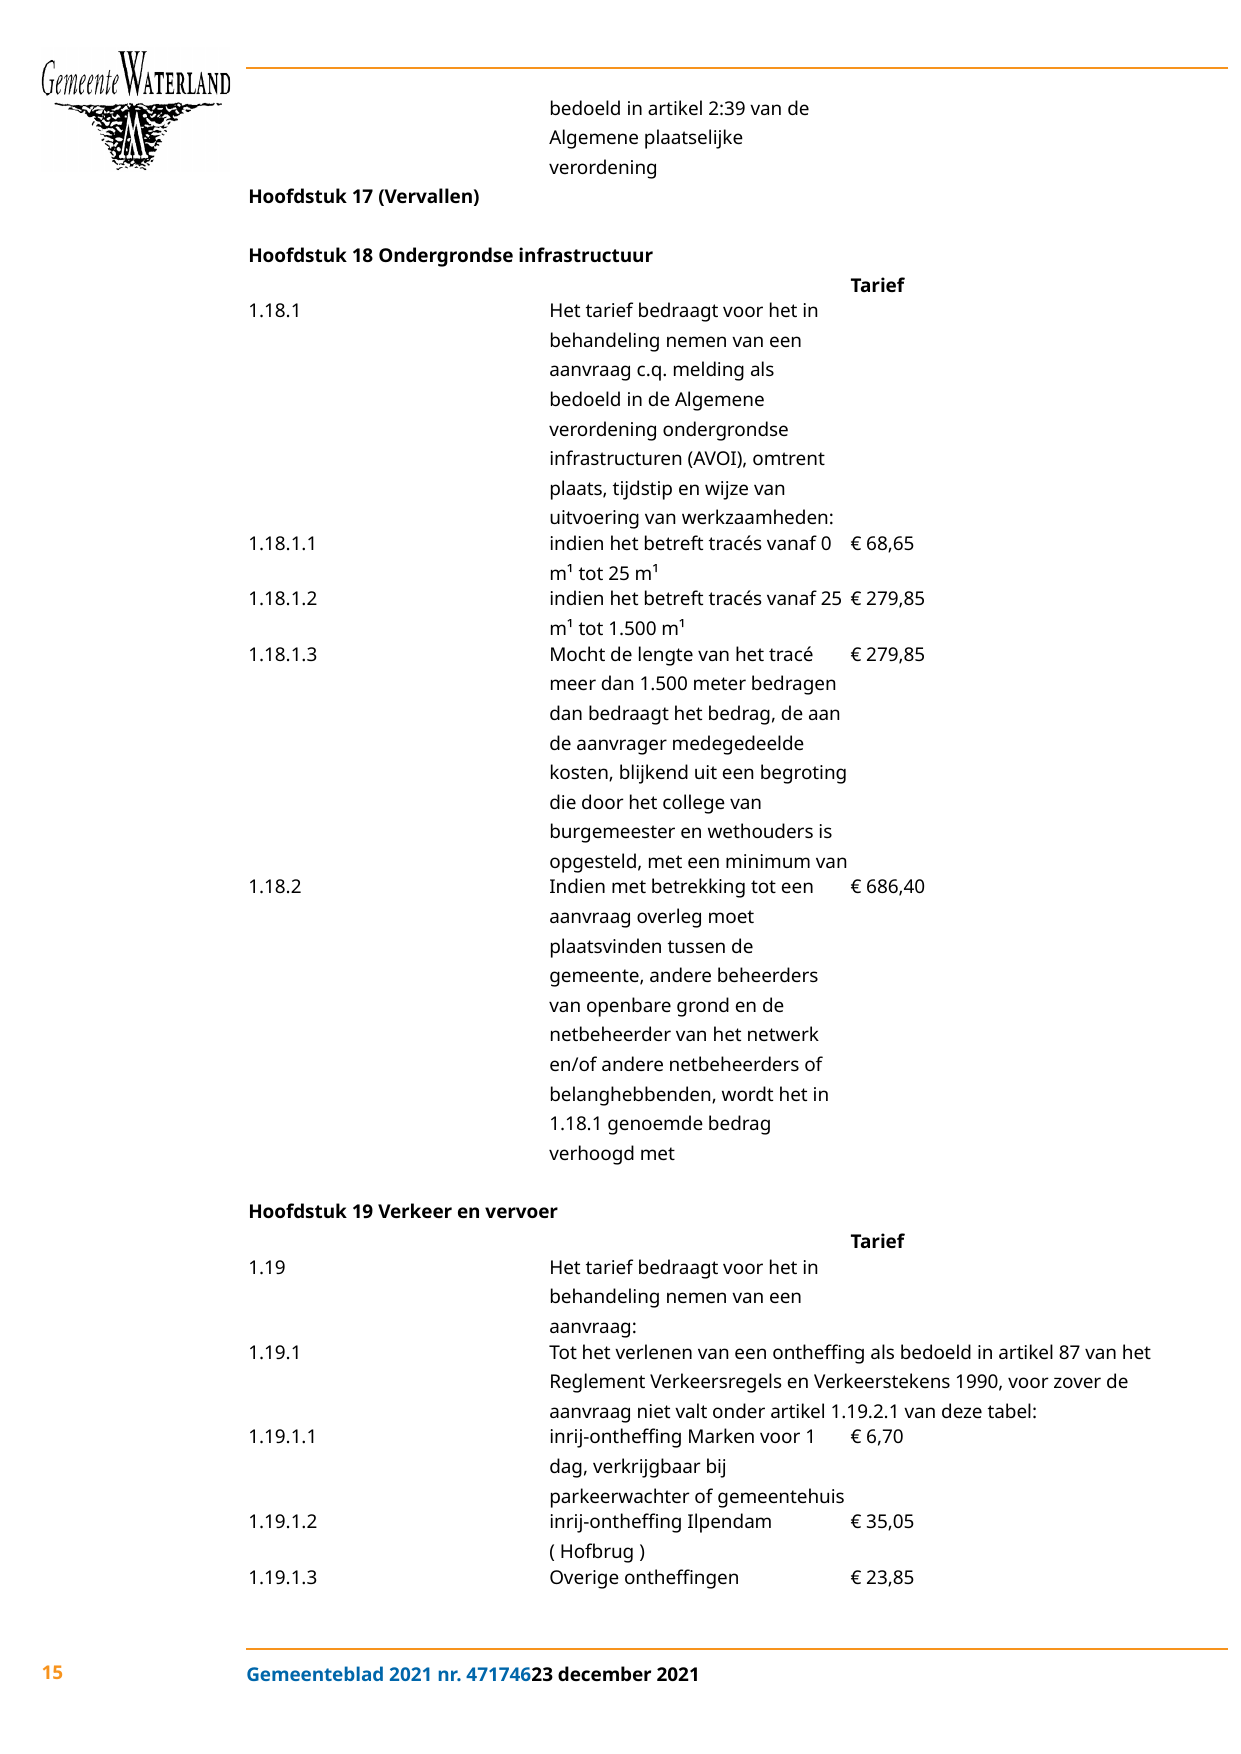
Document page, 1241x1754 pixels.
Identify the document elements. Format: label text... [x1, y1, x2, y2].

table_cell 1.19.1.1 [248, 1424, 549, 1509]
table_header [248, 272, 850, 297]
table_cell 1.18.2 [248, 874, 549, 1166]
table_cell 1.18.1 [248, 298, 549, 530]
table_cell Overige ontheffingen [549, 1564, 850, 1590]
table_cell € 68,65 [850, 530, 1152, 586]
table_cell Indien met betrekking tot een aanvraag overleg moet plaatsvinden tussen de gemeente, andere beheerders van openbare grond en de netbeheerder van het netwerk en/of andere netbeheerders of belanghebbenden, wordt het in 1.18.1 genoemde bedrag verhoogd met [549, 874, 850, 1166]
table_header [248, 1228, 850, 1254]
table_header Tarief [850, 1228, 1152, 1254]
table_header Tarief [850, 272, 1152, 297]
table_cell 1.18.1.2 [248, 586, 549, 641]
table_cell 1.18.1.3 [248, 641, 549, 874]
table_cell inrij-ontheffing Ilpendam ( Hofbrug ) [549, 1509, 850, 1564]
table_cell 1.19.1 [248, 1339, 549, 1424]
table_cell inrij-ontheffing Marken voor 1 dag, verkrijgbaar bij parkeerwachter of gemeentehuis [549, 1424, 850, 1509]
table_cell € 686,40 [850, 874, 1152, 1166]
text Hoofdstuk 17 (Vervallen) [248, 183, 1152, 209]
table_cell Mocht de lengte van het tracé meer dan 1.500 meter bedragen dan bedraagt het bedrag, de aan de aanvrager medegedeelde kosten, blijkend uit een begroting die door het college van burgemeester en wethouders is opgesteld, met een minimum van [549, 641, 850, 874]
table_cell [850, 298, 1152, 530]
picture [41, 47, 231, 172]
table_cell 1.19 [248, 1254, 549, 1339]
table_cell € 23,85 [850, 1564, 1152, 1590]
table_cell bedoeld in artikel 2:39 van de Algemene plaatselijke verordening [549, 95, 850, 180]
table_cell [850, 95, 1152, 180]
table_cell € 6,70 [850, 1424, 1152, 1509]
table_cell Het tarief bedraagt voor het in behandeling nemen van een aanvraag: [549, 1254, 850, 1339]
text Hoofdstuk 18 Ondergrondse infrastructuur [248, 242, 1152, 268]
table_cell indien het betreft tracés vanaf 0 m¹ tot 25 m¹ [549, 530, 850, 586]
table_cell € 279,85 [850, 586, 1152, 641]
table_cell 1.19.1.3 [248, 1564, 549, 1590]
table_cell € 35,05 [850, 1509, 1152, 1564]
table_cell [850, 1254, 1152, 1339]
table_cell Het tarief bedraagt voor het in behandeling nemen van een aanvraag c.q. melding als bedoeld in de Algemene verordening ondergrondse infrastructuren (AVOI), omtrent plaats, tijdstip en wijze van uitvoering van werkzaamheden: [549, 298, 850, 530]
table_cell Tot het verlenen van een ontheffing als bedoeld in artikel 87 van het Reglement Verkeersregels en Verkeerstekens 1990, voor zover de aanvraag niet valt onder artikel 1.19.2.1 van deze tabel: [549, 1339, 1152, 1424]
table_cell [248, 95, 549, 180]
table_cell indien het betreft tracés vanaf 25 m¹ tot 1.500 m¹ [549, 586, 850, 641]
table_cell 1.18.1.1 [248, 530, 549, 586]
table_cell € 279,85 [850, 641, 1152, 874]
table_cell 1.19.1.2 [248, 1509, 549, 1564]
text Hoofdstuk 19 Verkeer en vervoer [248, 1198, 1152, 1224]
